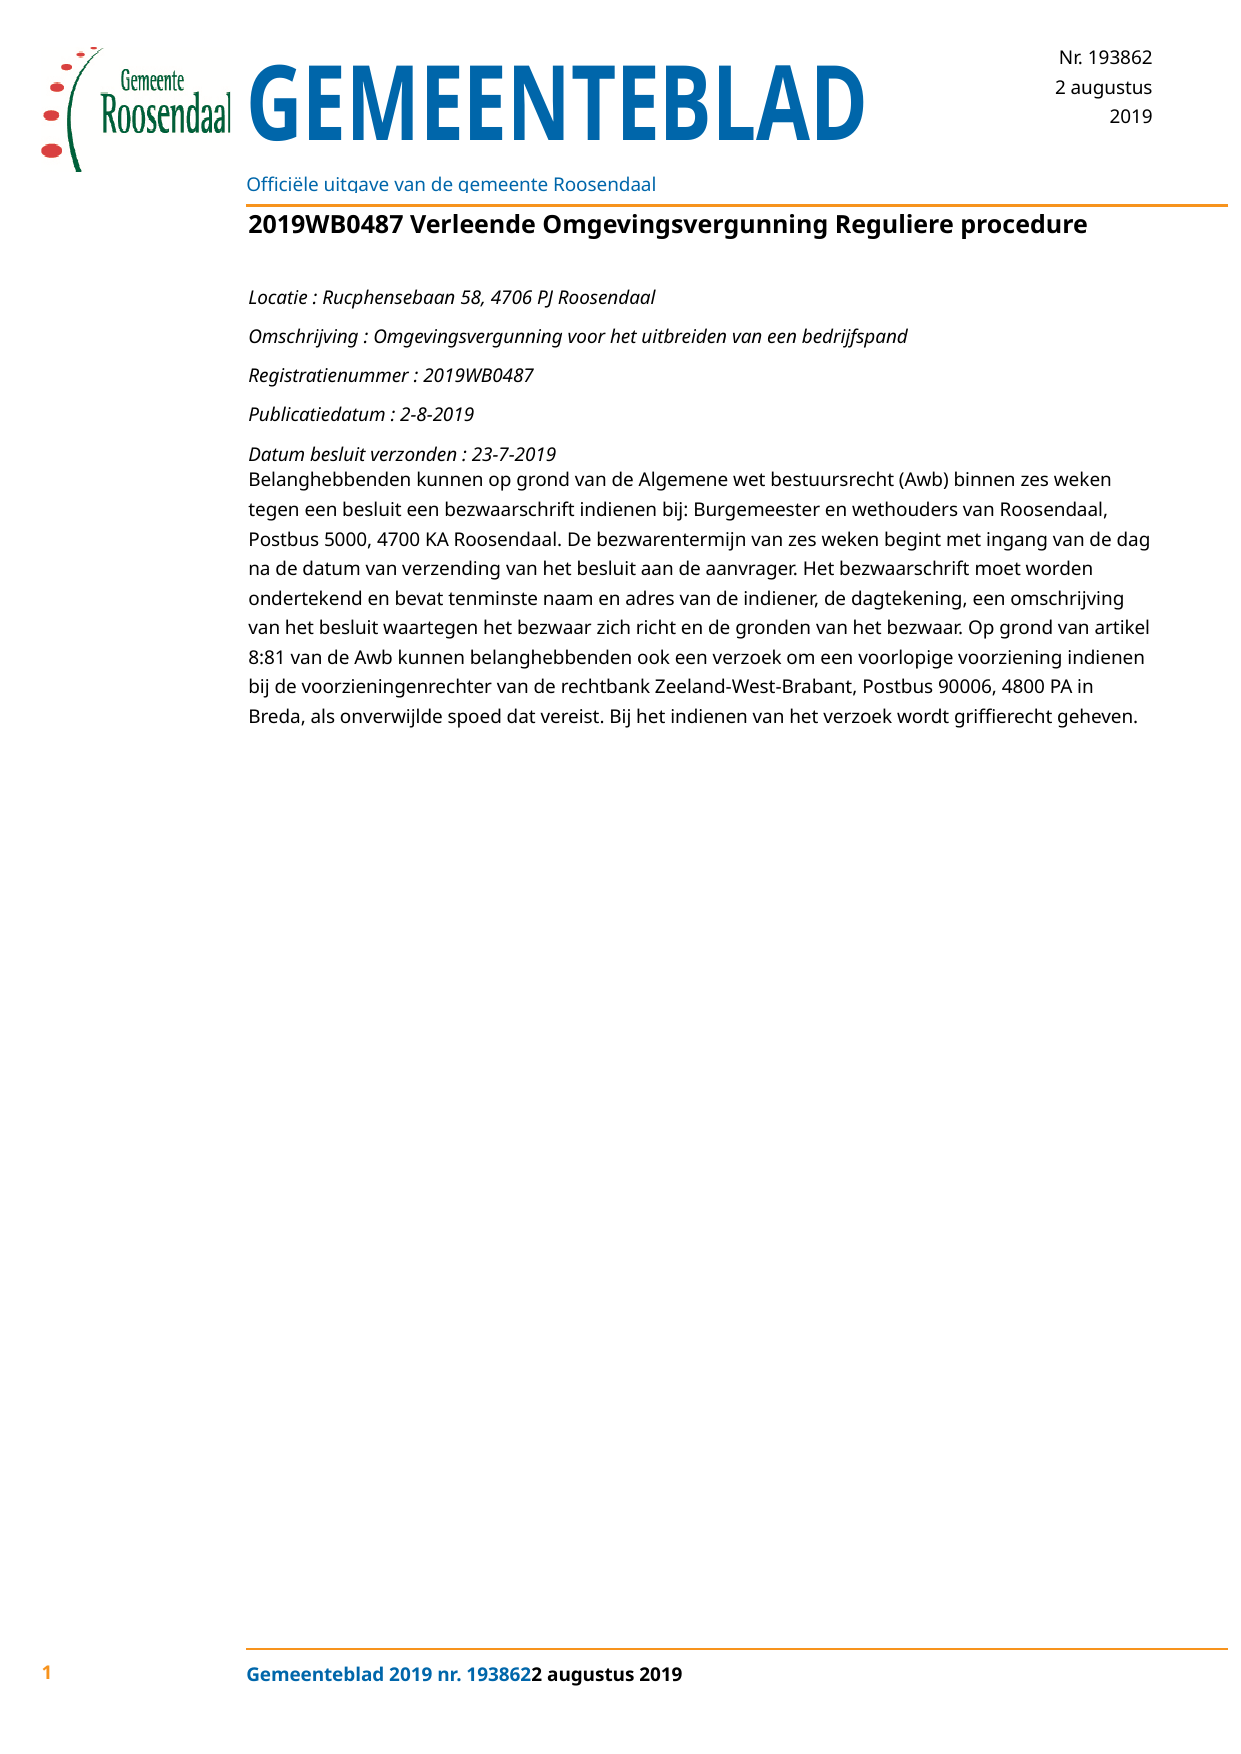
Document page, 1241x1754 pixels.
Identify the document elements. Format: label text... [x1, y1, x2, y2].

text 2019WB0487 Verleende Omgevingsvergunning Reguliere procedure [248, 207, 1152, 241]
text Locatie : Rucphensebaan 58, 4706 PJ Roosendaal [248, 284, 1152, 309]
text Registratienummer : 2019WB0487 [248, 362, 1152, 388]
text Publicatiedatum : 2-8-2019 [248, 402, 1152, 427]
text Datum besluit verzonden : 23-7-2019 [248, 441, 1152, 467]
text Omschrijving : Omgevingsvergunning voor het uitbreiden van een bedrijfspand [248, 323, 1152, 349]
text Belanghebbenden kunnen op grond van de Algemene wet bestuursrecht (Awb) binnen zes weken tegen een besluit een bezwaarschrift indienen bij: Burgemeester en wethouders van Roosendaal, Postbus 5000, 4700 KA Roosendaal. De bezwarentermijn van zes weken begint met ingang van de dag na de datum van verzending van het besluit aan de aanvrager. Het bezwaarschrift moet worden ondertekend en bevat tenminste naam en adres van de indiener, de dagtekening, een omschrijving van het besluit waartegen het bezwaar zich richt en de gronden van het bezwaar. Op grond van artikel 8:81 van de Awb kunnen belanghebbenden ook een verzoek om een voorlopige voorziening indienen bij de voorzieningenrechter van de rechtbank Zeeland-West-Brabant, Postbus 90006, 4800 PA in Breda, als onverwijlde spoed dat vereist. Bij het indienen van het verzoek wordt griffierecht geheven. [248, 467, 1152, 729]
picture [41, 47, 231, 172]
